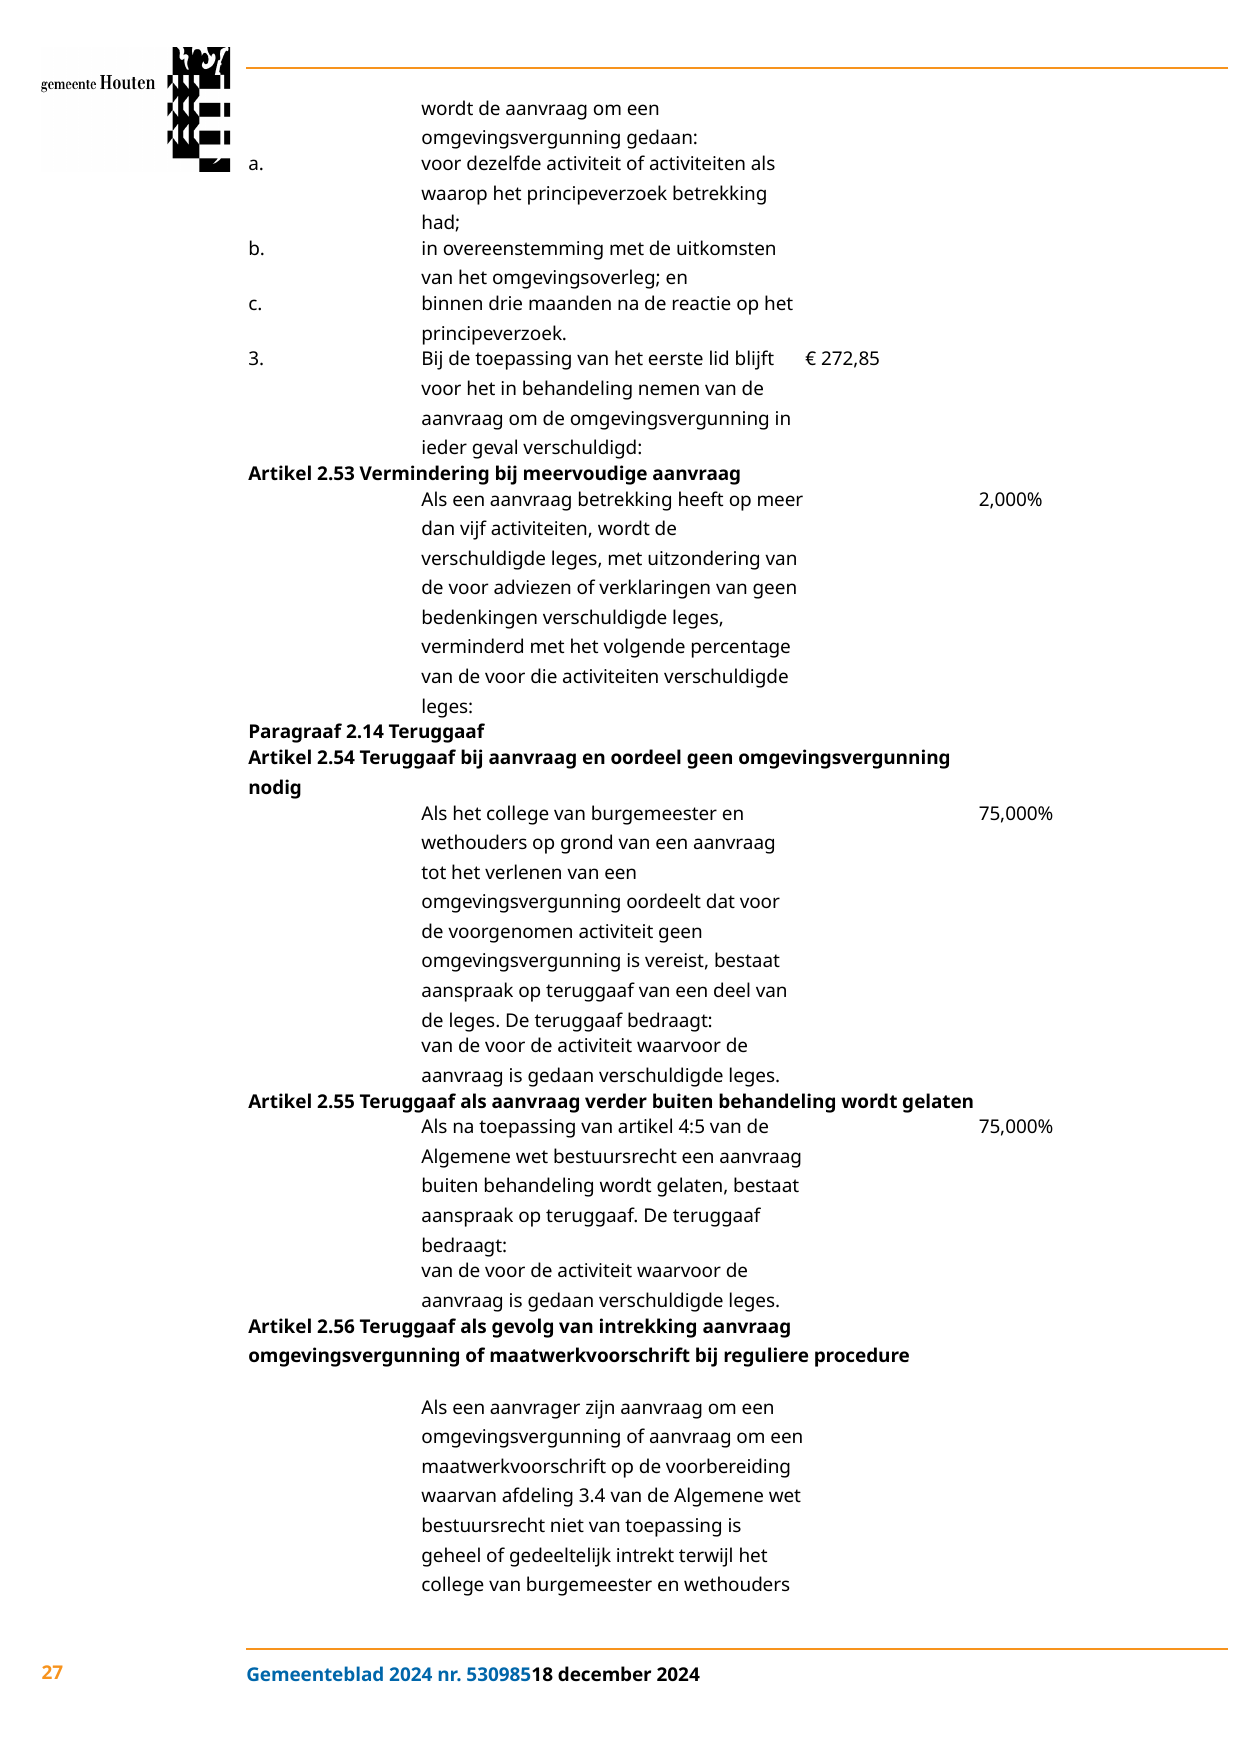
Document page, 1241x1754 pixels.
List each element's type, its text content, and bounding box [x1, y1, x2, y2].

table_cell [248, 486, 421, 719]
table_cell 3. [248, 346, 421, 460]
table_cell [248, 1258, 421, 1313]
table_cell [248, 1394, 421, 1597]
table_cell [805, 800, 978, 1032]
table_cell [805, 486, 978, 719]
table_cell [979, 290, 1152, 346]
table_cell 75,000% [979, 1114, 1152, 1258]
table_cell Paragraaf 2.14 Teruggaaf [248, 719, 1152, 744]
table_cell [805, 235, 978, 290]
table_cell [979, 150, 1152, 235]
table_cell [805, 150, 978, 235]
table_cell [248, 95, 421, 150]
table_cell [248, 1114, 421, 1258]
table_cell [979, 1394, 1152, 1597]
table_cell Als na toepassing van artikel 4:5 van de Algemene wet bestuursrecht een aanvraag buiten behandeling wordt gelaten, bestaat aanspraak op teruggaaf. De teruggaaf bedraagt: [421, 1114, 805, 1258]
table_cell [979, 95, 1152, 150]
table_cell a. [248, 150, 421, 235]
table_cell van de voor de activiteit waarvoor de aanvraag is gedaan verschuldigde leges. [421, 1033, 805, 1088]
table_cell van de voor de activiteit waarvoor de aanvraag is gedaan verschuldigde leges. [421, 1258, 805, 1313]
table_cell [979, 1033, 1152, 1088]
table_cell Artikel 2.54 Teruggaaf bij aanvraag en oordeel geen omgevingsvergunning nodig [248, 744, 978, 800]
table_cell Bij de toepassing van het eerste lid blijft voor het in behandeling nemen van de aanvraag om de omgevingsvergunning in ieder geval verschuldigd: [421, 346, 805, 460]
table_cell [805, 1033, 978, 1088]
table_cell Als een aanvraag betrekking heeft op meer dan vijf activiteiten, wordt de verschuldigde leges, met uitzondering van de voor adviezen of verklaringen van geen bedenkingen verschuldigde leges, verminderd met het volgende percentage van de voor die activiteiten verschuldigde leges: [421, 486, 805, 719]
table_cell [805, 1114, 978, 1258]
table_cell [805, 1258, 978, 1313]
table_cell Als een aanvrager zijn aanvraag om een omgevingsvergunning of aanvraag om een maatwerkvoorschrift op de voorbereiding waarvan afdeling 3.4 van de Algemene wet bestuursrecht niet van toepassing is geheel of gedeeltelijk intrekt terwijl het college van burgemeester en wethouders [421, 1394, 805, 1597]
table_cell [248, 1033, 421, 1088]
table_cell [805, 290, 978, 346]
table_cell in overeenstemming met de uitkomsten van het omgevingsoverleg; en [421, 235, 805, 290]
table_cell Artikel 2.53 Vermindering bij meervoudige aanvraag [248, 460, 978, 486]
table_cell [979, 346, 1152, 460]
table_cell Artikel 2.55 Teruggaaf als aanvraag verder buiten behandeling wordt gelaten [248, 1088, 978, 1113]
table_cell [805, 1394, 978, 1597]
table_cell c. [248, 290, 421, 346]
table_cell [421, 1368, 805, 1394]
table_cell voor dezelfde activiteit of activiteiten als waarop het principeverzoek betrekking had; [421, 150, 805, 235]
table_cell [979, 235, 1152, 290]
table_cell 75,000% [979, 800, 1152, 1032]
table_cell binnen drie maanden na de reactie op het principeverzoek. [421, 290, 805, 346]
table_cell [979, 1258, 1152, 1313]
table_cell [805, 1368, 978, 1394]
table_cell [805, 95, 978, 150]
table_cell wordt de aanvraag om een omgevingsvergunning gedaan: [421, 95, 805, 150]
table_cell 2,000% [979, 486, 1152, 719]
picture [41, 47, 231, 172]
table_cell Artikel 2.56 Teruggaaf als gevolg van intrekking aanvraag omgevingsvergunning of maatwerkvoorschrift bij reguliere procedure [248, 1313, 978, 1368]
table_cell [248, 1368, 421, 1394]
table_cell Als het college van burgemeester en wethouders op grond van een aanvraag tot het verlenen van een omgevingsvergunning oordeelt dat voor de voorgenomen activiteit geen omgevingsvergunning is vereist, bestaat aanspraak op teruggaaf van een deel van de leges. De teruggaaf bedraagt: [421, 800, 805, 1032]
table_cell € 272,85 [805, 346, 978, 460]
table_cell [979, 1368, 1152, 1394]
table_cell b. [248, 235, 421, 290]
table_cell [248, 800, 421, 1032]
